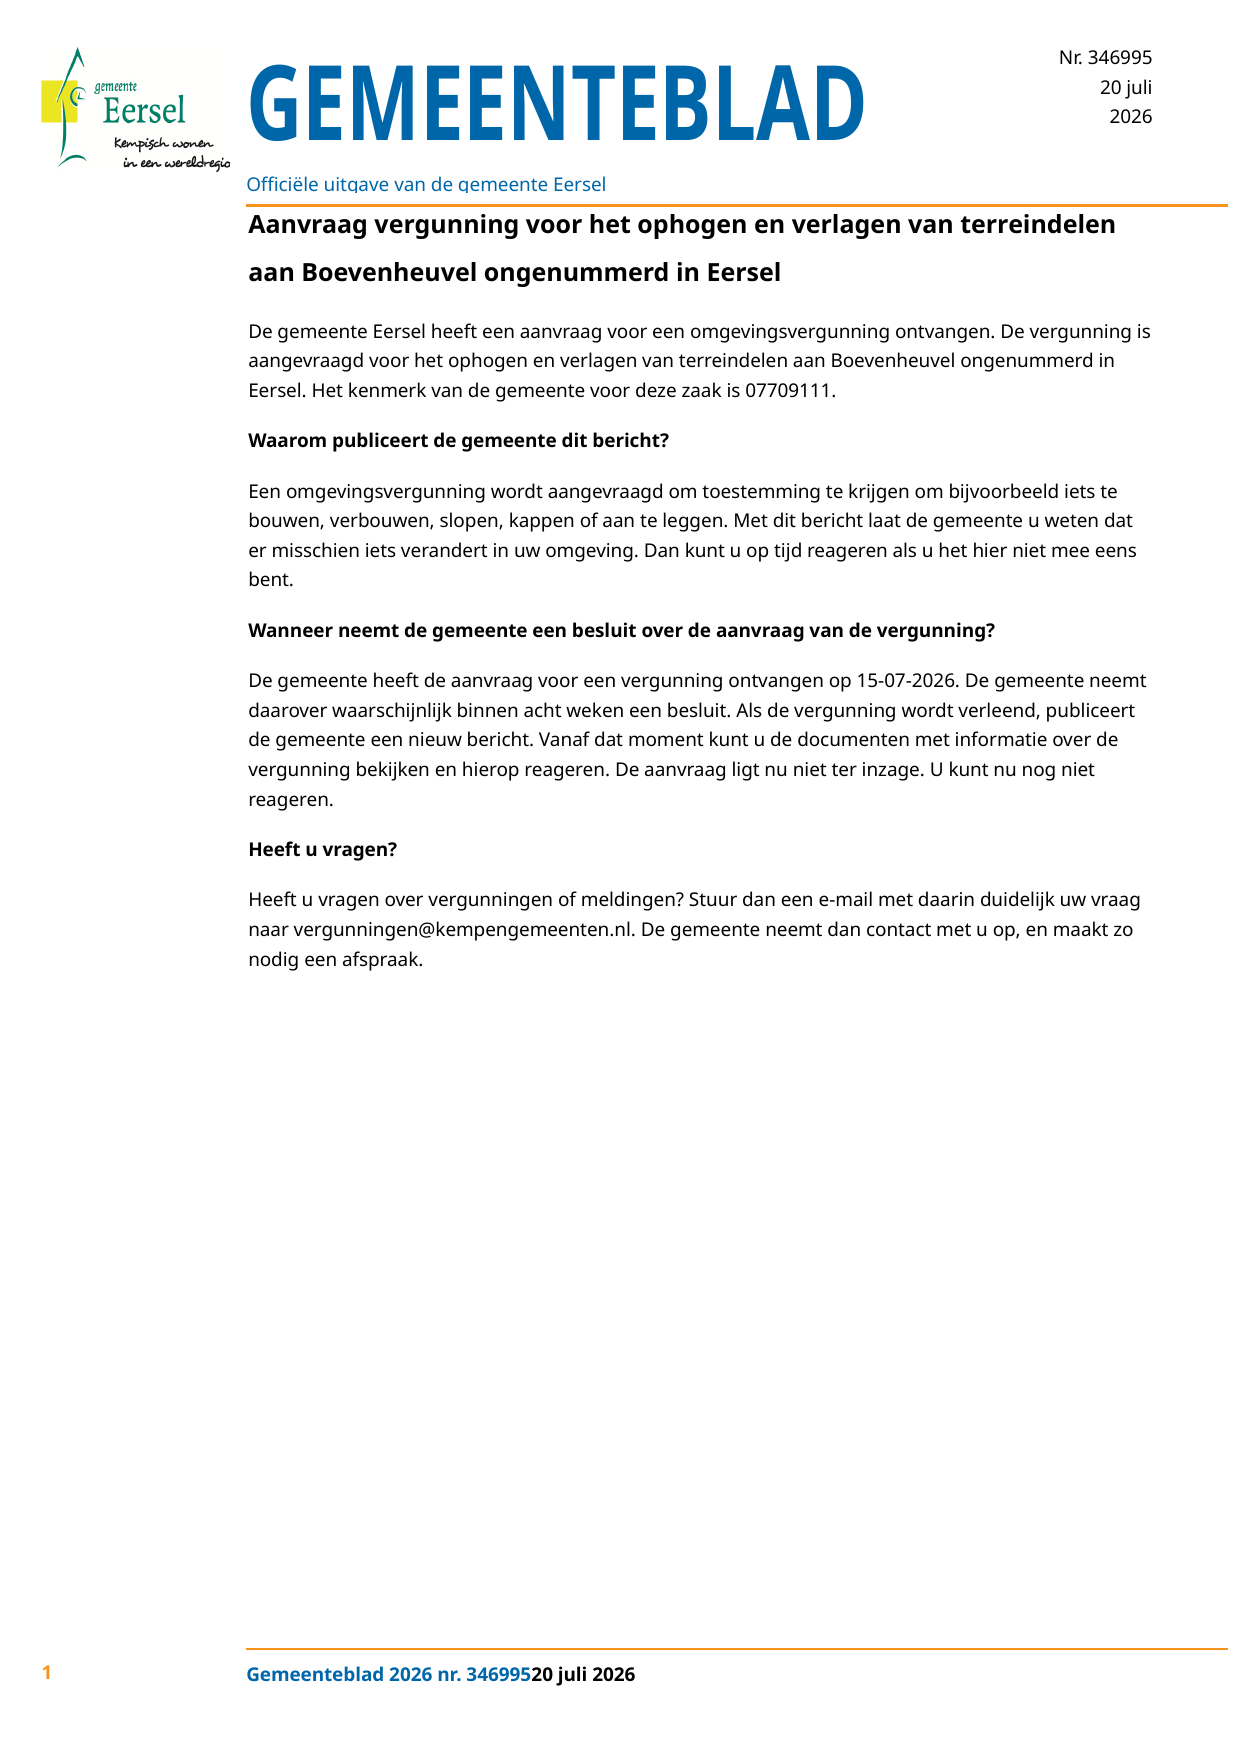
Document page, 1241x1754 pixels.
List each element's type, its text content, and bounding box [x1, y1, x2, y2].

text De gemeente Eersel heeft een aanvraag voor een omgevingsvergunning ontvangen. De vergunning is aangevraagd voor het ophogen en verlagen van terreindelen aan Boevenheuvel ongenummerd in Eersel. Het kenmerk van de gemeente voor deze zaak is 07709111. [248, 318, 1152, 403]
text De gemeente heeft de aanvraag voor een vergunning ontvangen op 15-07-2026. De gemeente neemt daarover waarschijnlijk binnen acht weken een besluit. Als de vergunning wordt verleend, publiceert de gemeente een nieuw bericht. Vanaf dat moment kunt u de documenten met informatie over de vergunning bekijken en hierop reageren. De aanvraag ligt nu niet ter inzage. U kunt nu nog niet reageren. [248, 667, 1152, 812]
text Wanneer neemt de gemeente een besluit over de aanvraag van de vergunning? [248, 617, 1152, 643]
text Waarom publiceert de gemeente dit bericht? [248, 427, 1152, 453]
picture [41, 47, 231, 172]
text Aanvraag vergunning voor het ophogen en verlagen van terreindelen aan Boevenheuvel ongenummerd in Eersel [248, 207, 1152, 288]
text Heeft u vragen over vergunningen of meldingen? Stuur dan een e-mail met daarin duidelijk uw vraag naar vergunningen@kempengemeenten.nl. De gemeente neemt dan contact met u op, en maakt zo nodig een afspraak. [248, 887, 1152, 972]
text Heeft u vragen? [248, 836, 1152, 862]
text Een omgevingsvergunning wordt aangevraagd om toestemming te krijgen om bijvoorbeeld iets te bouwen, verbouwen, slopen, kappen of aan te leggen. Met dit bericht laat de gemeente u weten dat er misschien iets verandert in uw omgeving. Dan kunt u op tijd reageren als u het hier niet mee eens bent. [248, 478, 1152, 592]
